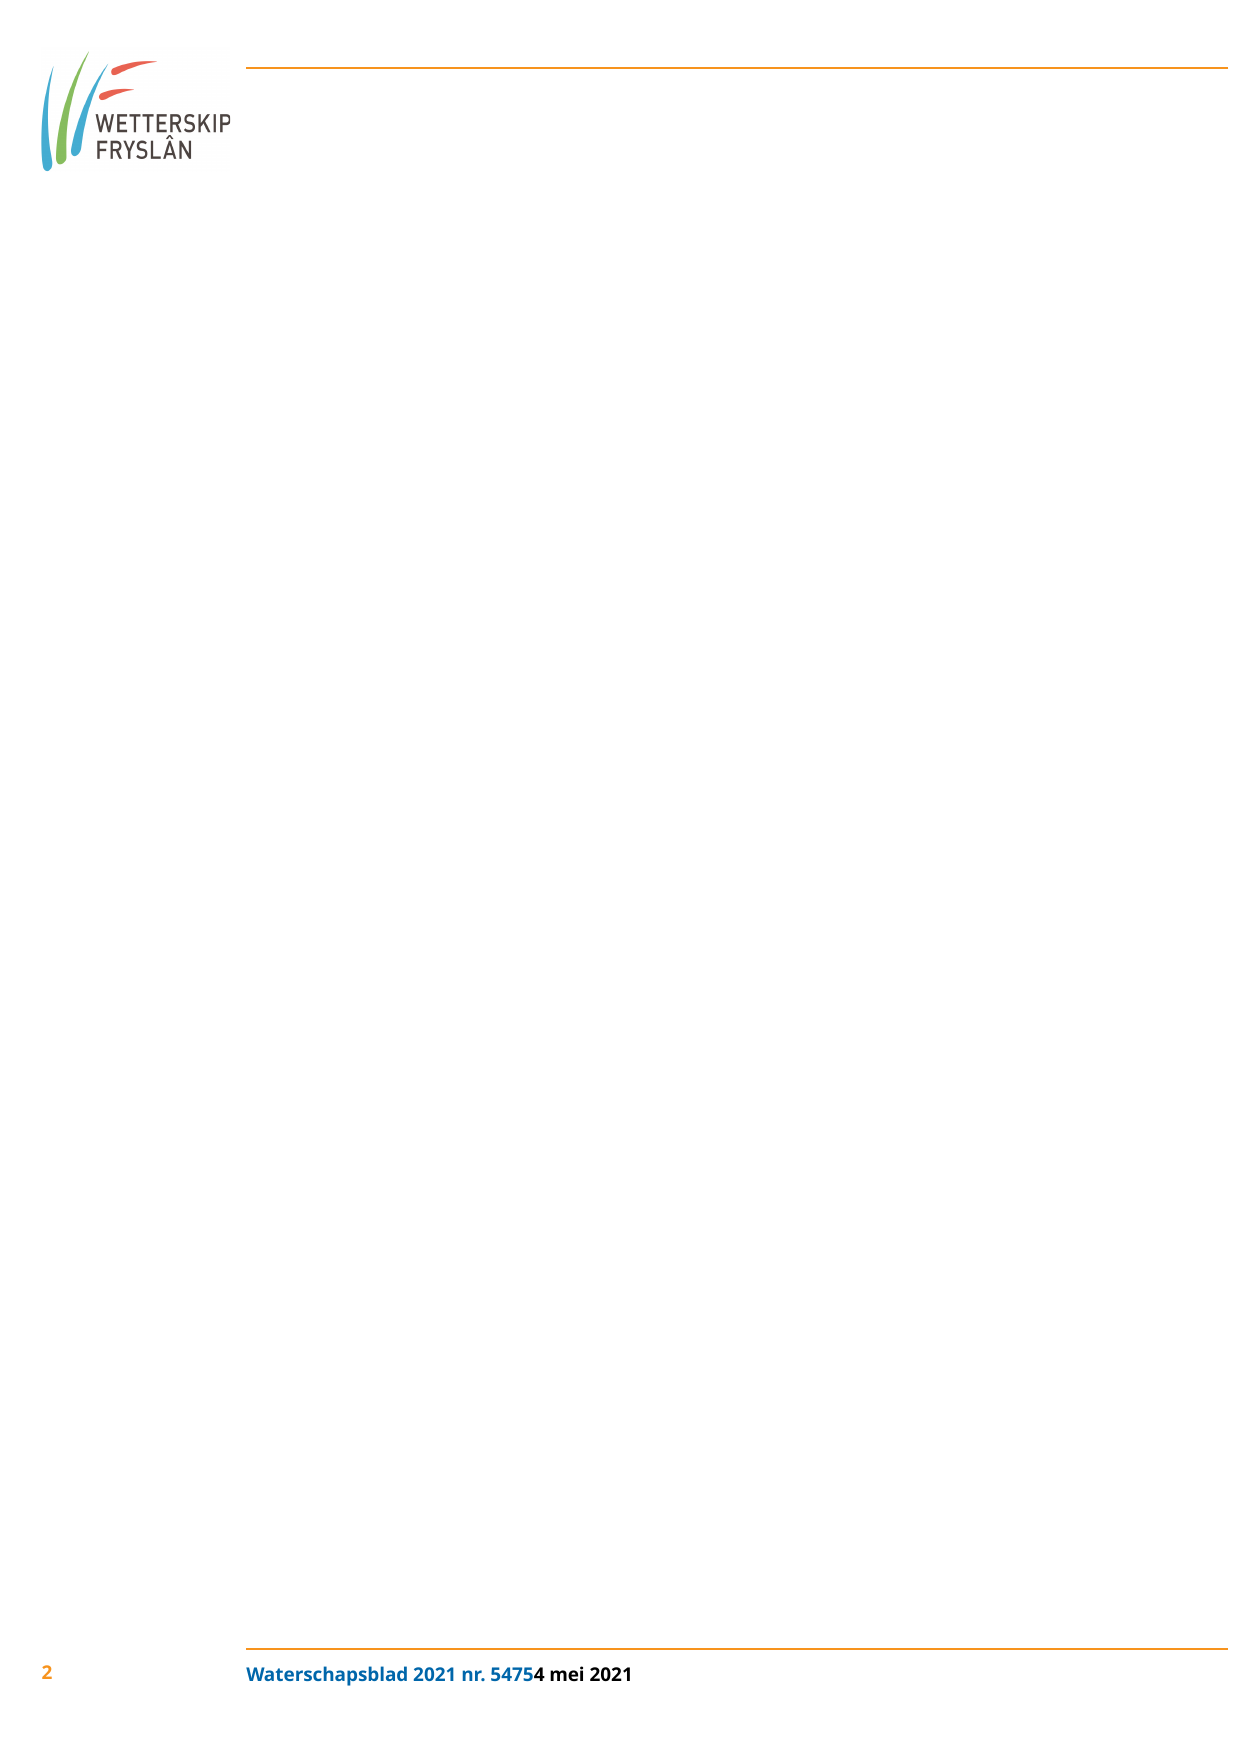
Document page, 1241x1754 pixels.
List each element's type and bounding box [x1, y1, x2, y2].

picture [41, 47, 231, 172]
